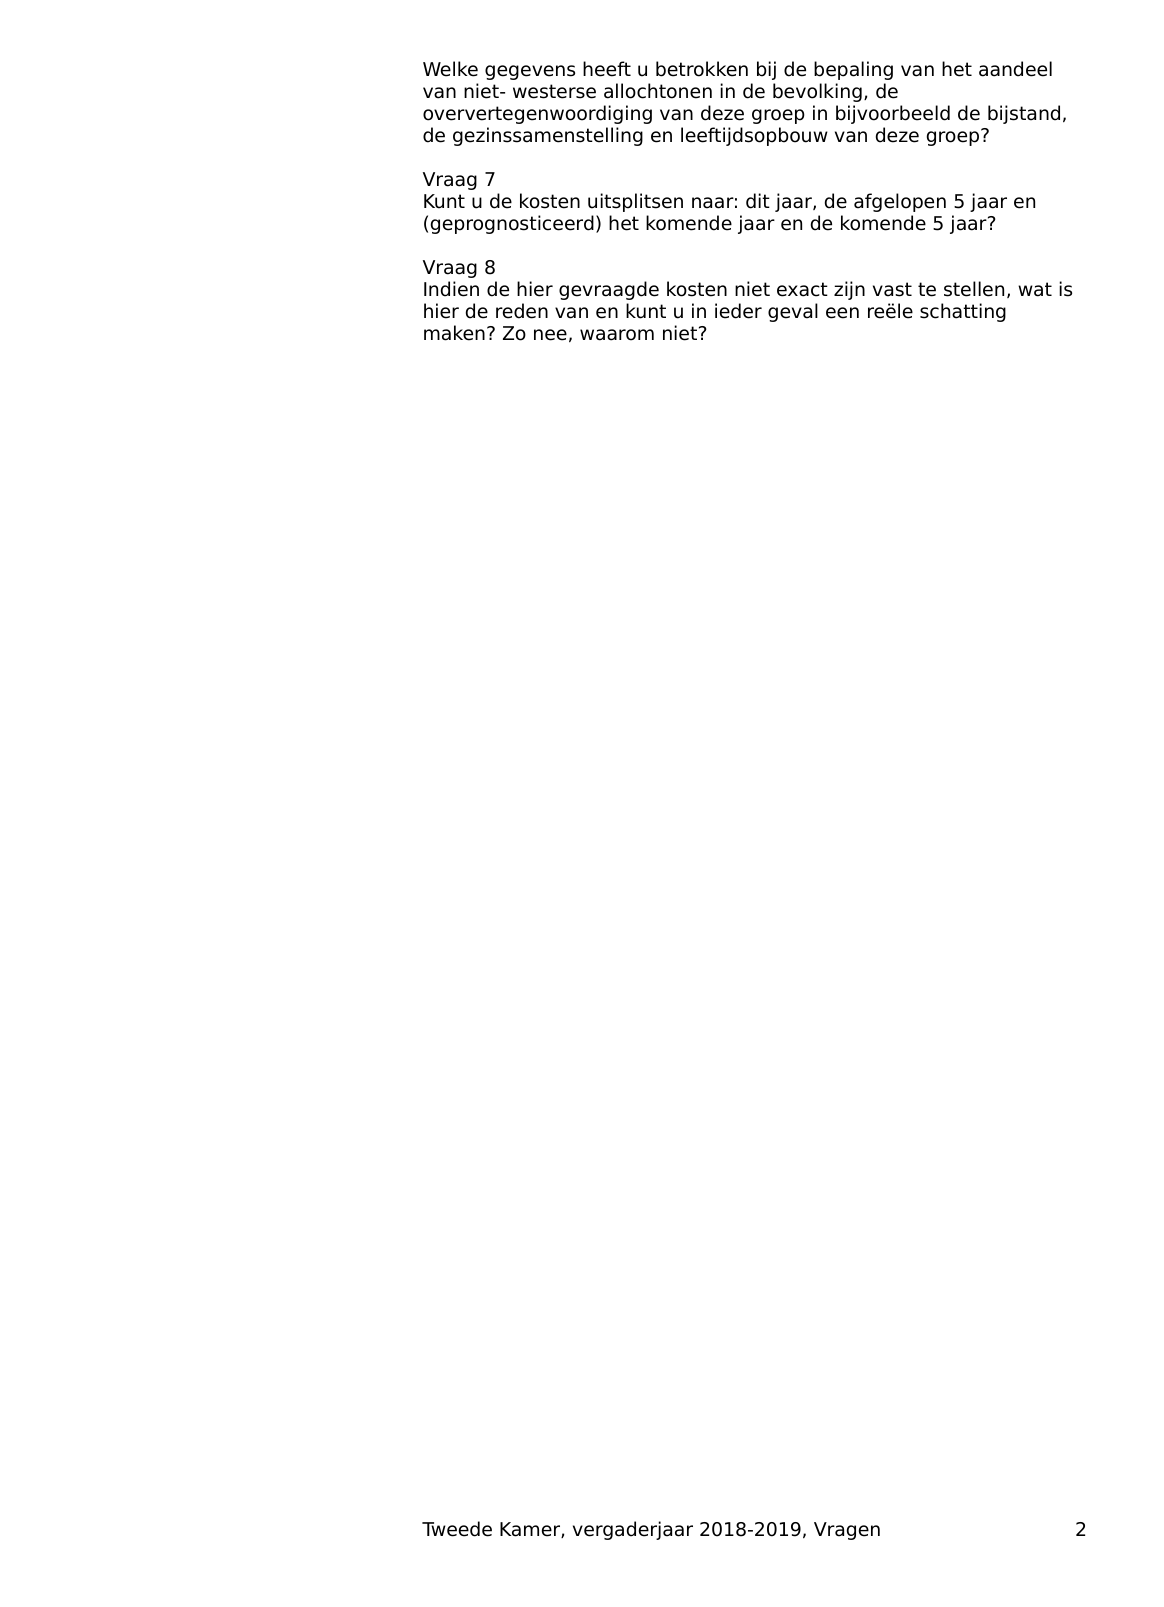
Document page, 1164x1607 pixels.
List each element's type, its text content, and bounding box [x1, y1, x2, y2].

text Vraag 7 [422, 169, 1087, 191]
text Vraag 8 [422, 257, 1087, 279]
text Welke gegevens heeft u betrokken bij de bepaling van het aandeel van niet- westerse allochtonen in de bevolking, de oververtegenwoordiging van deze groep in bijvoorbeeld de bijstand, de gezinssamenstelling en leeftijdsopbouw van deze groep? [422, 59, 1087, 147]
text Kunt u de kosten uitsplitsen naar: dit jaar, de afgelopen 5 jaar en (geprognosticeerd) het komende jaar en de komende 5 jaar? [422, 191, 1087, 235]
text Indien de hier gevraagde kosten niet exact zijn vast te stellen, wat is hier de reden van en kunt u in ieder geval een reële schatting maken? Zo nee, waarom niet? [422, 279, 1087, 345]
